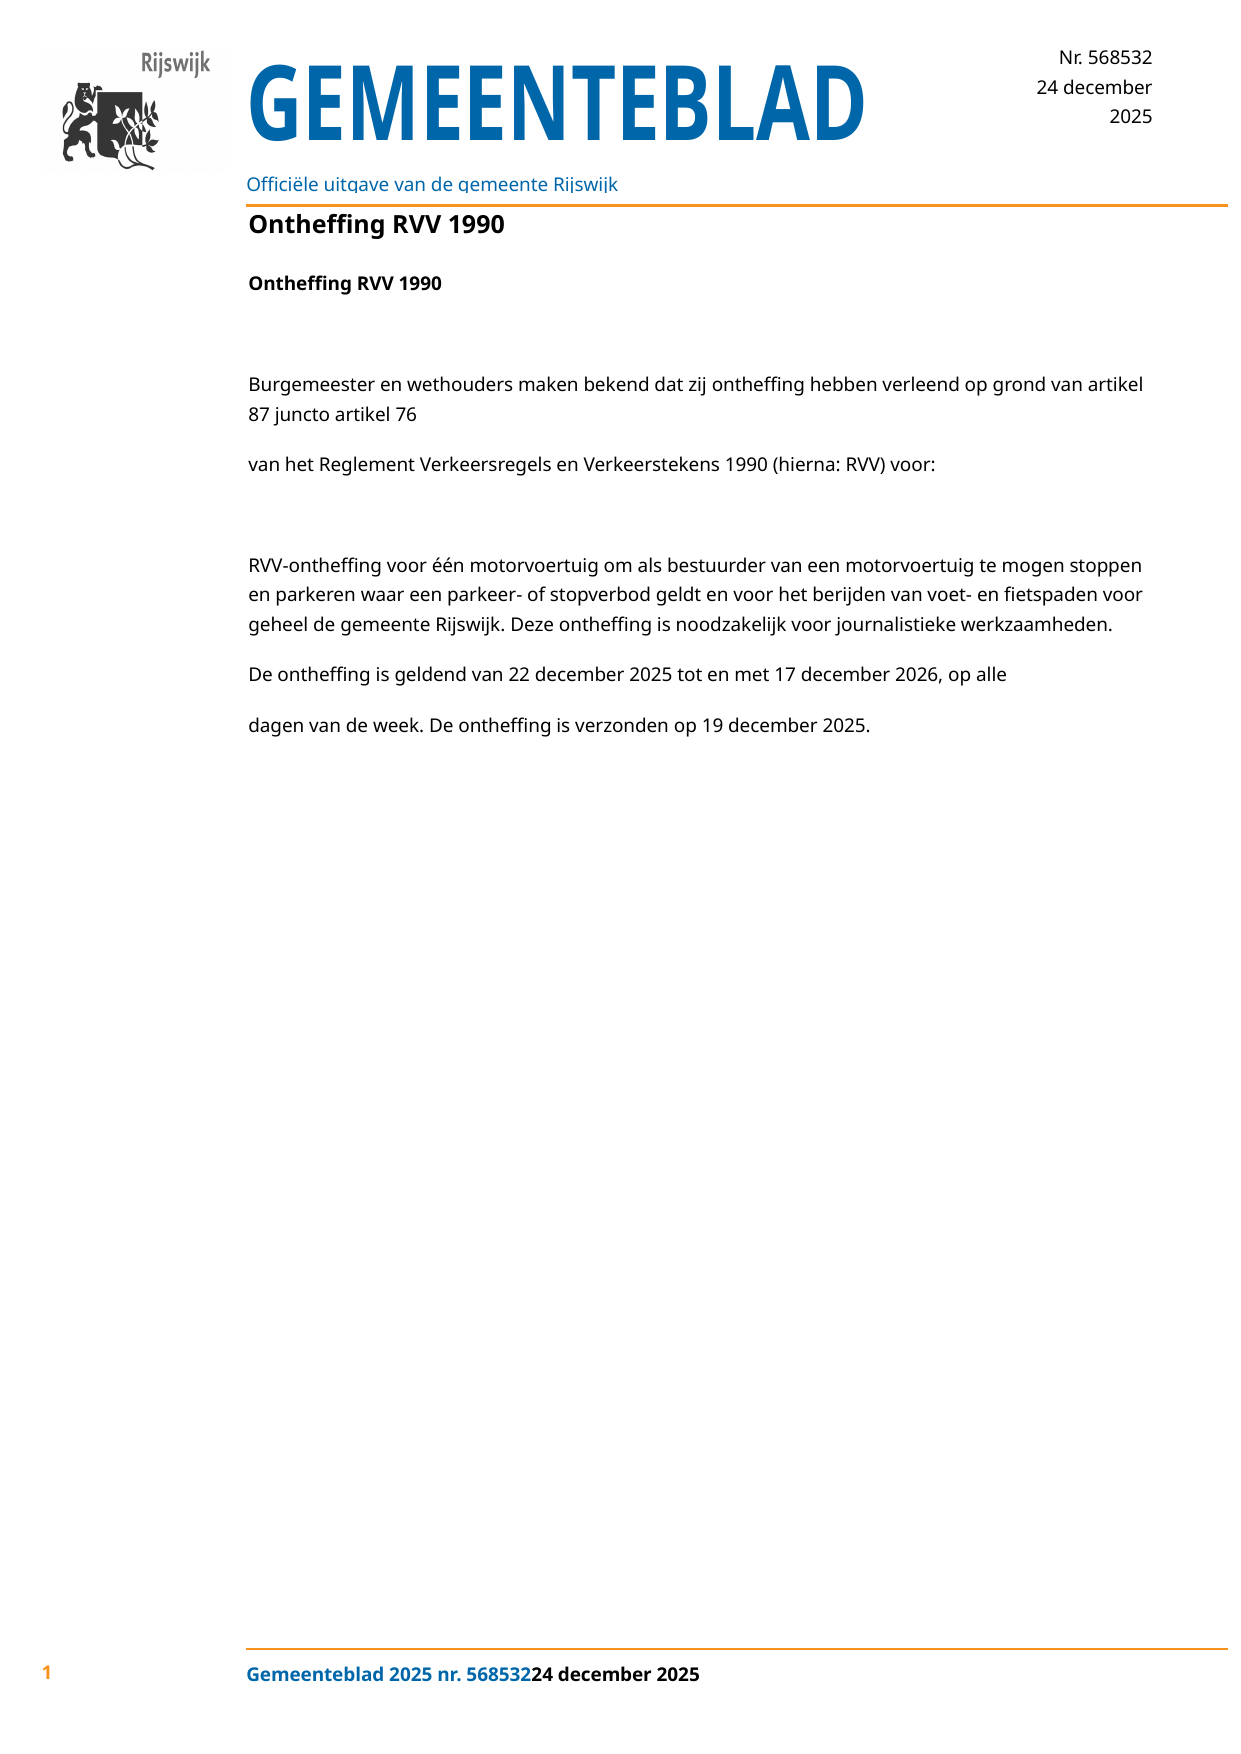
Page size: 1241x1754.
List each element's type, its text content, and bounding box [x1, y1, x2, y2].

text RVV-ontheffing voor één motorvoertuig om als bestuurder van een motorvoertuig te mogen stoppen en parkeren waar een parkeer- of stopverbod geldt en voor het berijden van voet- en fietspaden voor geheel de gemeente Rijswijk. Deze ontheffing is noodzakelijk voor journalistieke werkzaamheden. [248, 552, 1152, 637]
text dagen van de week. De ontheffing is verzonden op 19 december 2025. [248, 712, 1152, 738]
text van het Reglement Verkeersregels en Verkeerstekens 1990 (hierna: RVV) voor: [248, 451, 1152, 477]
text Burgemeester en wethouders maken bekend dat zij ontheffing hebben verleend op grond van artikel 87 juncto artikel 76 [248, 371, 1152, 426]
text Ontheffing RVV 1990 [248, 270, 1152, 296]
text Ontheffing RVV 1990 [248, 207, 1152, 241]
text De ontheffing is geldend van 22 december 2025 tot en met 17 december 2026, op alle [248, 662, 1152, 687]
picture [41, 47, 231, 172]
